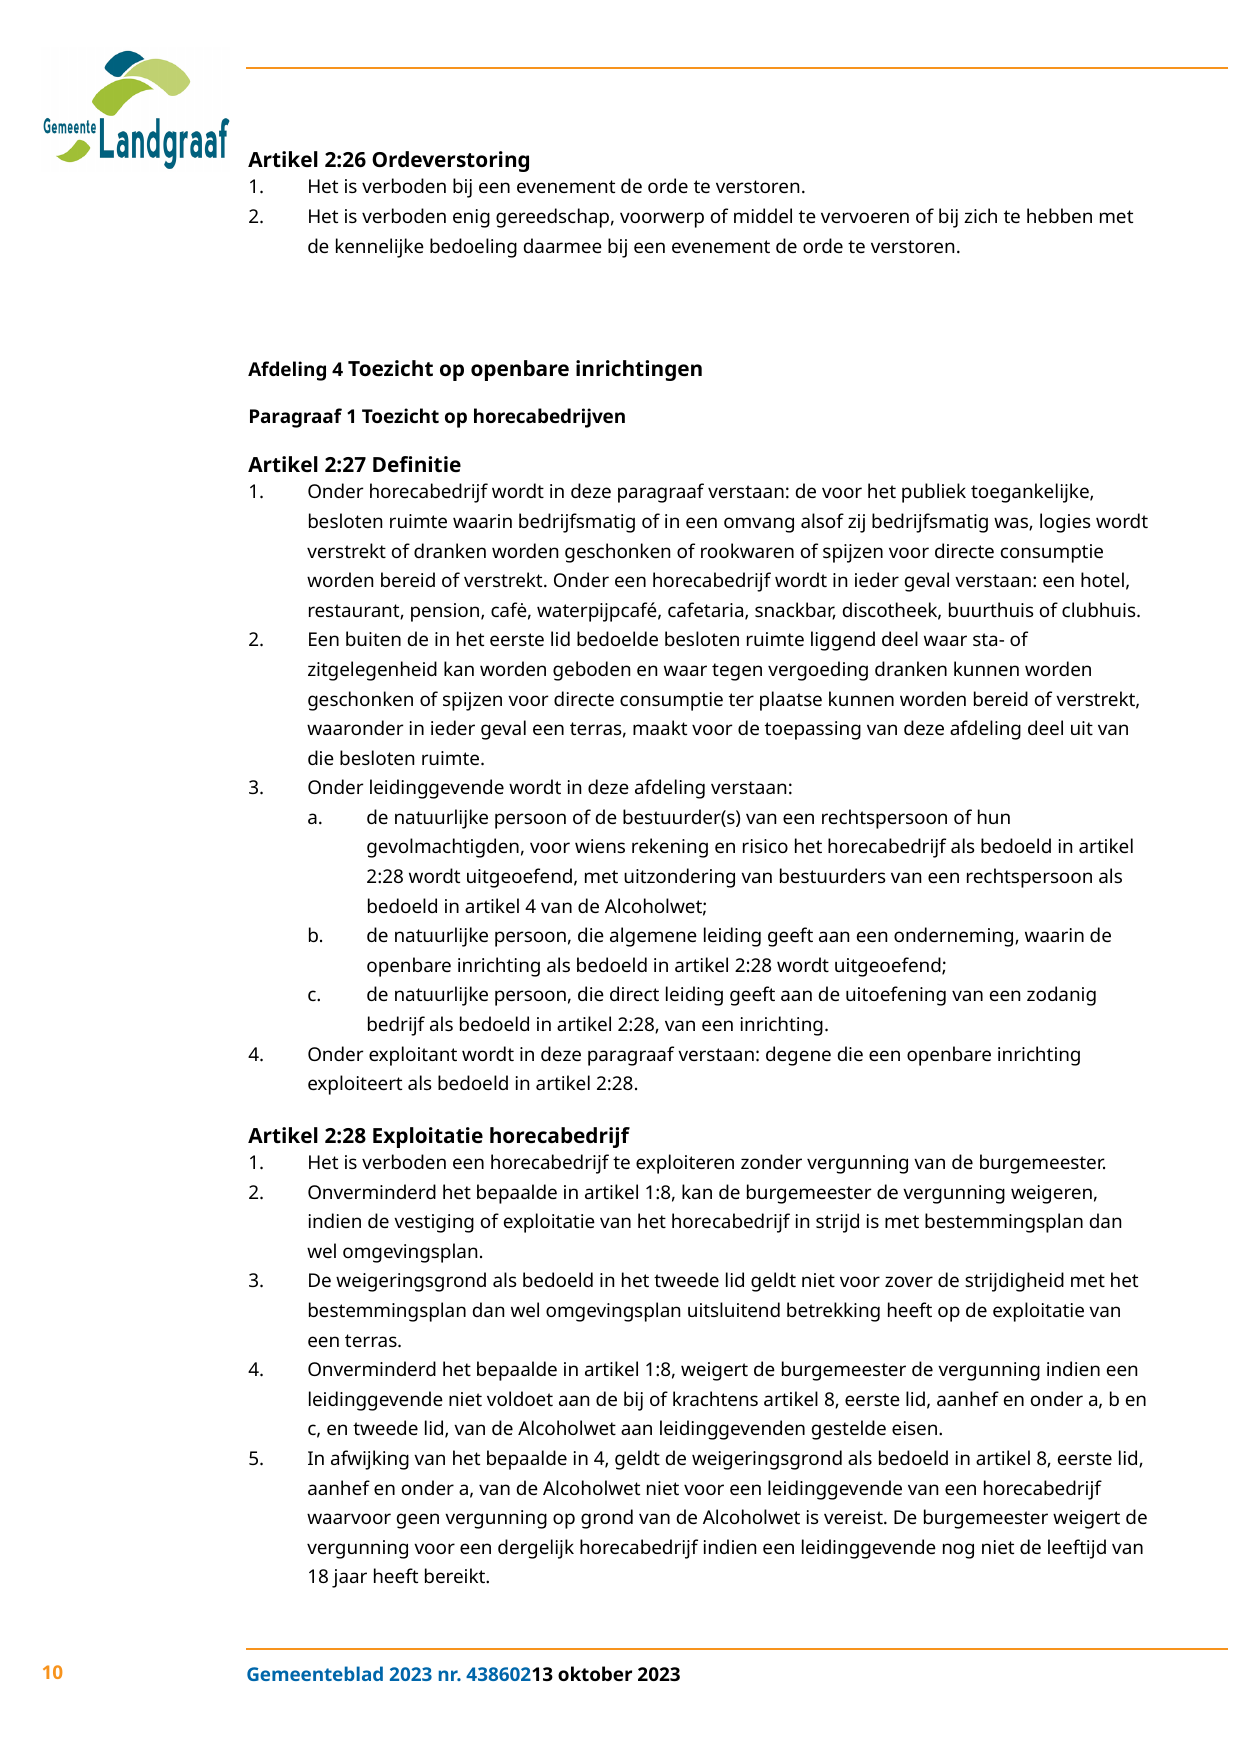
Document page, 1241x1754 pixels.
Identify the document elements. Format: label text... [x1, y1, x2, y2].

list Onverminderd het bepaalde in artikel 1:8, kan de burgemeester de vergunning weigeren, indien de vestiging of exploitatie van het horecabedrijf in strijd is met bestemmingsplan dan wel omgevingsplan. [248, 1179, 1152, 1264]
picture [41, 47, 231, 172]
text Artikel 2:26 Ordeverstoring [248, 145, 1152, 174]
list Onder horecabedrijf wordt in deze paragraaf verstaan: de voor het publiek toegankelijke, besloten ruimte waarin bedrijfsmatig of in een omvang alsof zij bedrijfsmatig was, logies wordt verstrekt of dranken worden geschonken of rookwaren of spijzen voor directe consumptie worden bereid of verstrekt. Onder een horecabedrijf wordt in ieder geval verstaan: een hotel, restaurant, pension, cafė, waterpijpcafé, cafetaria, snackbar, discotheek, buurthuis of clubhuis. [248, 479, 1152, 623]
list Onverminderd het bepaalde in artikel 1:8, weigert de burgemeester de vergunning indien een leidinggevende niet voldoet aan de bij of krachtens artikel 8, eerste lid, aanhef en onder a, b en c, en tweede lid, van de Alcoholwet aan leidinggevenden gestelde eisen. [248, 1356, 1152, 1441]
list Onder exploitant wordt in deze paragraaf verstaan: degene die een openbare inrichting exploiteert als bedoeld in artikel 2:28. [248, 1041, 1152, 1096]
list De weigeringsgrond als bedoeld in het tweede lid geldt niet voor zover de strijdigheid met het bestemmingsplan dan wel omgevingsplan uitsluitend betrekking heeft op de exploitatie van een terras. [248, 1268, 1152, 1352]
text Paragraaf 1 Toezicht op horecabedrijven [248, 404, 1152, 429]
list de natuurlijke persoon, die algemene leiding geeft aan een onderneming, waarin de openbare inrichting als bedoeld in artikel 2:28 wordt uitgeoefend; [307, 922, 1152, 978]
list de natuurlijke persoon of de bestuurder(s) van een rechtspersoon of hun gevolmachtigden, voor wiens rekening en risico het horecabedrijf als bedoeld in artikel 2:28 wordt uitgeoefend, met uitzondering van bestuurders van een rechtspersoon als bedoeld in artikel 4 van de Alcoholwet; [307, 804, 1152, 919]
text Artikel 2:28 Exploitatie horecabedrijf [248, 1121, 1152, 1149]
list In afwijking van het bepaalde in 4, geldt de weigeringsgrond als bedoeld in artikel 8, eerste lid, aanhef en onder a, van de Alcoholwet niet voor een leidinggevende van een horecabedrijf waarvoor geen vergunning op grond van de Alcoholwet is vereist. De burgemeester weigert de vergunning voor een dergelijk horecabedrijf indien een leidinggevende nog niet de leeftijd van 18 jaar heeft bereikt. [248, 1445, 1152, 1589]
list Het is verboden een horecabedrijf te exploiteren zonder vergunning van de burgemeester. [248, 1149, 1152, 1175]
list de natuurlijke persoon, die direct leiding geeft aan de uitoefening van een zodanig bedrijf als bedoeld in artikel 2:28, van een inrichting. [307, 982, 1152, 1037]
list Een buiten de in het eerste lid bedoelde besloten ruimte liggend deel waar sta- of zitgelegenheid kan worden geboden en waar tegen vergoeding dranken kunnen worden geschonken of spijzen voor directe consumptie ter plaatse kunnen worden bereid of verstrekt, waaronder in ieder geval een terras, maakt voor de toepassing van deze afdeling deel uit van die besloten ruimte. [248, 627, 1152, 771]
list Het is verboden enig gereedschap, voorwerp of middel te vervoeren of bij zich te hebben met de kennelijke bedoeling daarmee bij een evenement de orde te verstoren. [248, 203, 1152, 258]
list Het is verboden bij een evenement de orde te verstoren. [248, 174, 1152, 199]
text Artikel 2:27 Definitie [248, 450, 1152, 479]
text Afdeling 4 Toezicht op openbare inrichtingen [248, 354, 1152, 383]
list Onder leidinggevende wordt in deze afdeling verstaan: [248, 774, 1152, 800]
